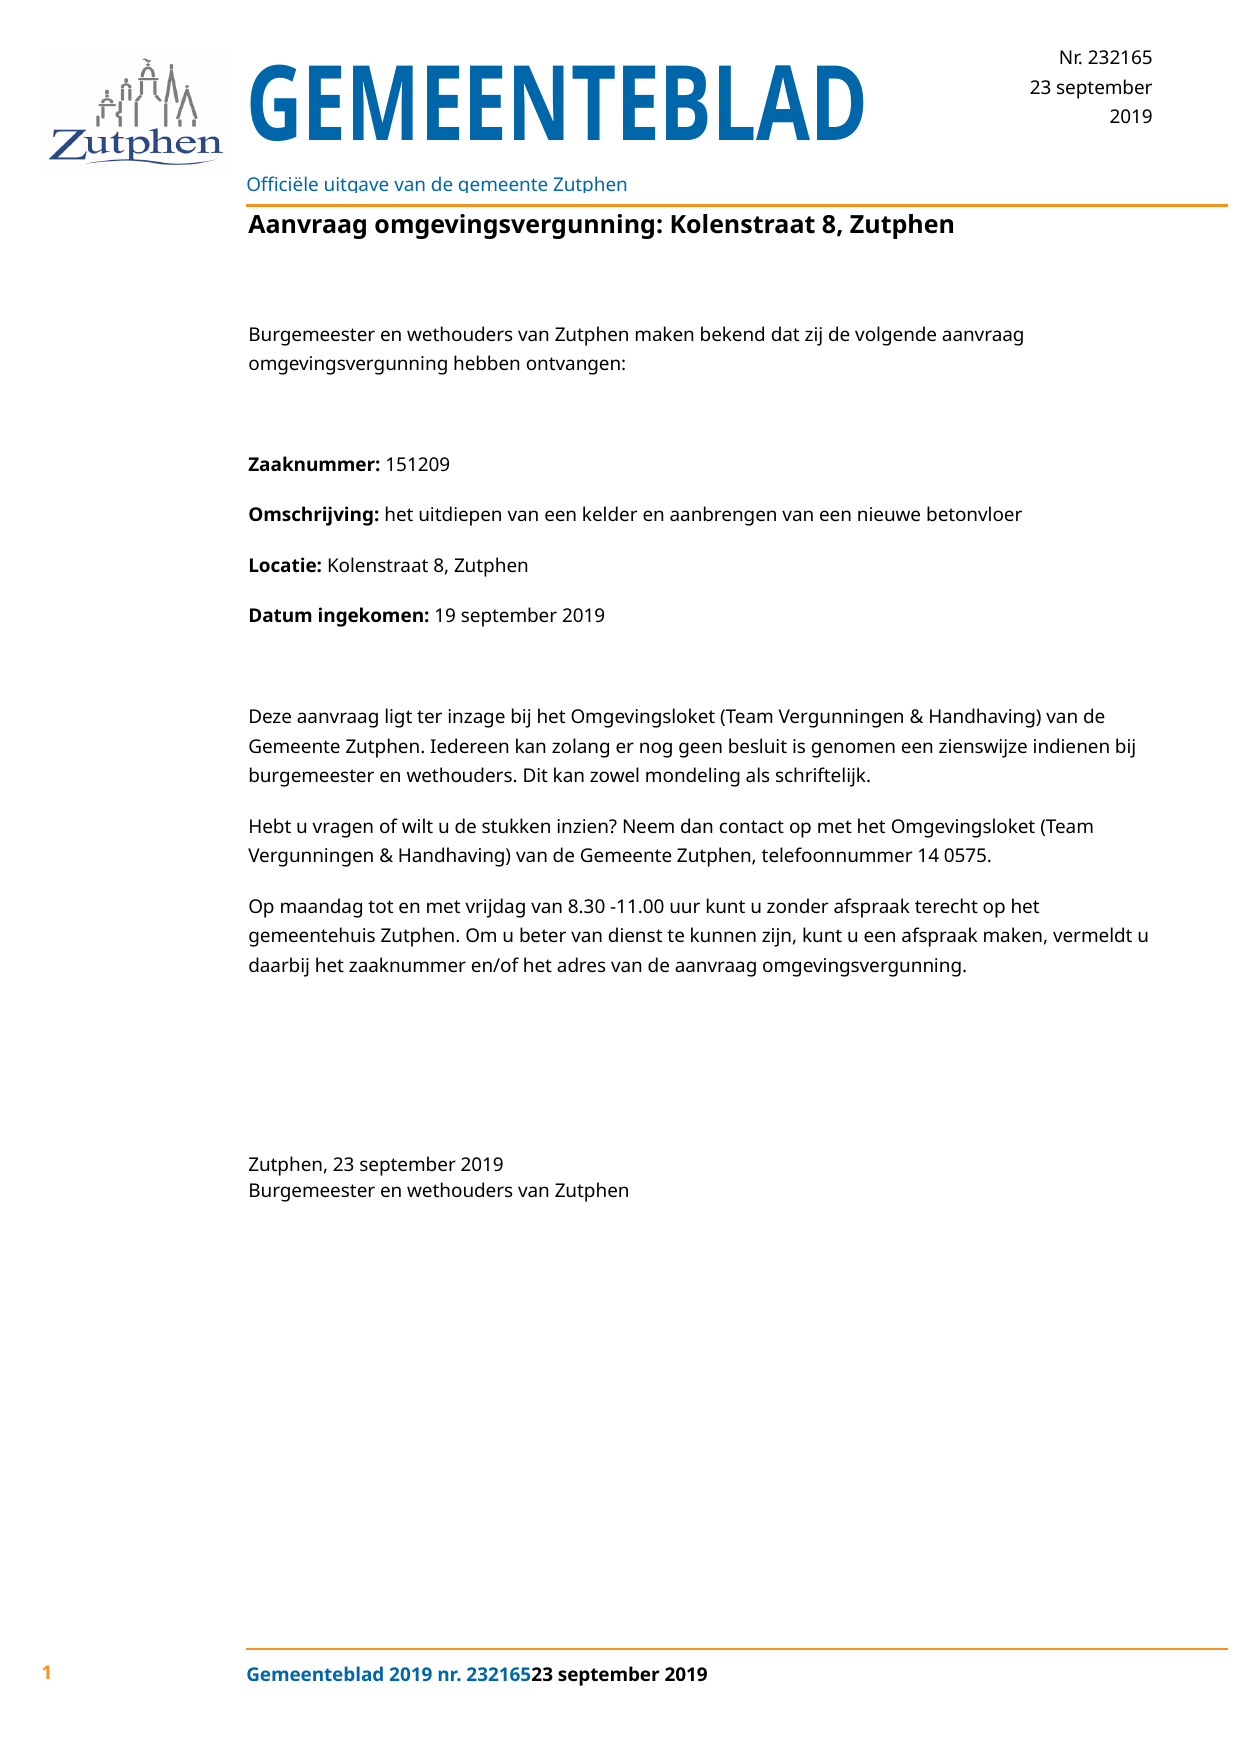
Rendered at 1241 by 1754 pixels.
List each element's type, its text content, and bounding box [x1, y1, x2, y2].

text Deze aanvraag ligt ter inzage bij het Omgevingsloket (Team Vergunningen & Handhaving) van de Gemeente Zutphen. Iedereen kan zolang er nog geen besluit is genomen een zienswijze indienen bij burgemeester en wethouders. Dit kan zowel mondeling als schriftelijk. [248, 703, 1152, 788]
text Aanvraag omgevingsvergunning: Kolenstraat 8, Zutphen [248, 207, 1152, 241]
text Op maandag tot en met vrijdag van 8.30 -11.00 uur kunt u zonder afspraak terecht op het gemeentehuis Zutphen. Om u beter van dienst te kunnen zijn, kunt u een afspraak maken, vermeldt u daarbij het zaaknummer en/of het adres van de aanvraag omgevingsvergunning. [248, 893, 1152, 978]
text Burgemeester en wethouders van Zutphen maken bekend dat zij de volgende aanvraag omgevingsvergunning hebben ontvangen: [248, 321, 1152, 376]
text Zaaknummer: 151209 [248, 451, 1152, 477]
text Omschrijving: het uitdiepen van een kelder en aanbrengen van een nieuwe betonvloer [248, 502, 1152, 527]
text Zutphen, 23 september 2019 [248, 1151, 1152, 1177]
text Locatie: Kolenstraat 8, Zutphen [248, 552, 1152, 578]
text Burgemeester en wethouders van Zutphen [248, 1177, 1152, 1202]
text Hebt u vragen of wilt u de stukken inzien? Neem dan contact op met het Omgevingsloket (Team Vergunningen & Handhaving) van de Gemeente Zutphen, telefoonnummer 14 0575. [248, 813, 1152, 868]
picture [41, 47, 231, 172]
text Datum ingekomen: 19 september 2019 [248, 602, 1152, 628]
